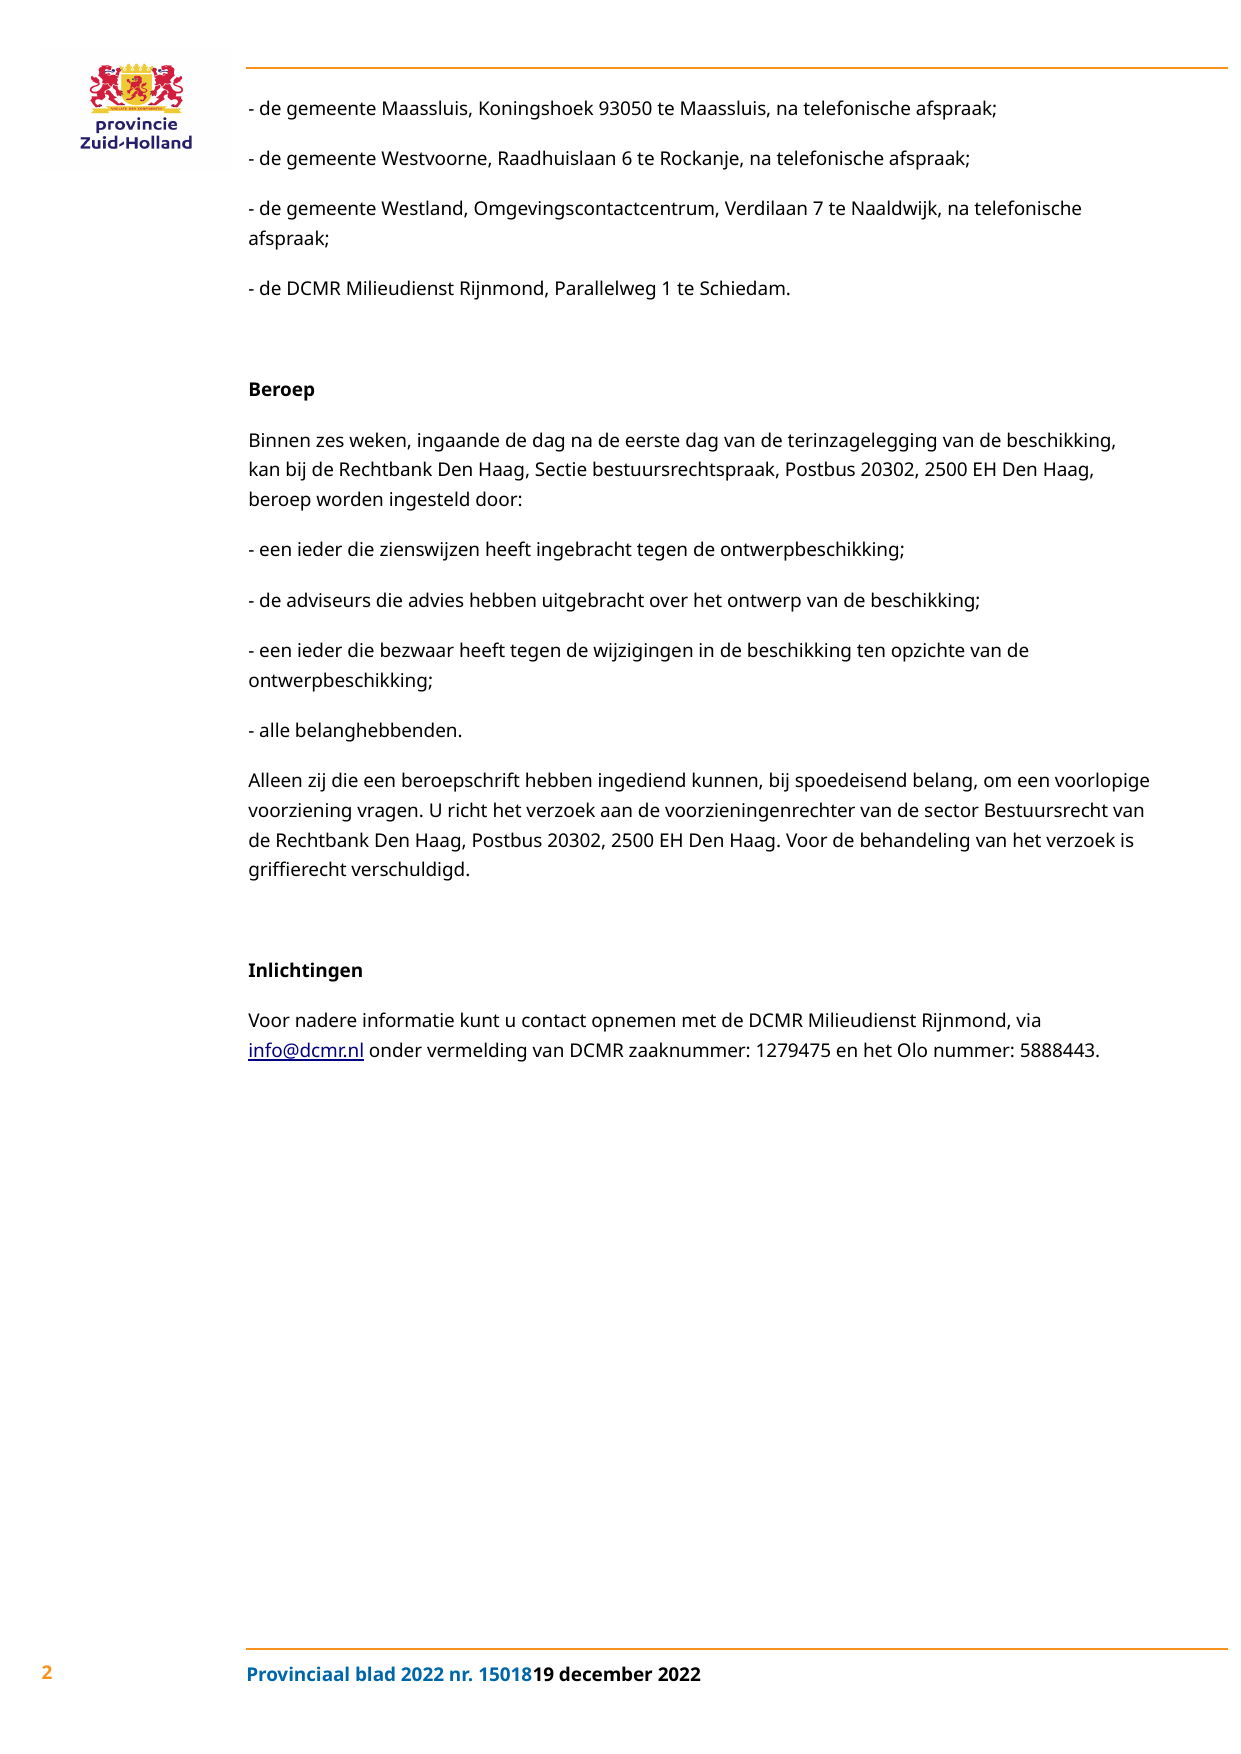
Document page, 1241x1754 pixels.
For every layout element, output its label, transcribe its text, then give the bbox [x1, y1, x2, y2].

text - een ieder die zienswijzen heeft ingebracht tegen de ontwerpbeschikking; [248, 536, 1152, 562]
text - de adviseurs die advies hebben uitgebracht over het ontwerp van de beschikking; [248, 587, 1152, 613]
text Alleen zij die een beroepschrift hebben ingediend kunnen, bij spoedeisend belang, om een voorlopige voorziening vragen. U richt het verzoek aan de voorzieningenrechter van de sector Bestuursrecht van de Rechtbank Den Haag, Postbus 20302, 2500 EH Den Haag. Voor de behandeling van het verzoek is griffierecht verschuldigd. [248, 768, 1152, 882]
text Beroep [248, 376, 1152, 402]
text - de gemeente Westland, Omgevingscontactcentrum, Verdilaan 7 te Naaldwijk, na telefonische afspraak; [248, 196, 1152, 251]
text Voor nadere informatie kunt u contact opnemen met de DCMR Milieudienst Rijnmond, via info@dcmr.nl onder vermelding van DCMR zaaknummer: 1279475 en het Olo nummer: 5888443. [248, 1008, 1152, 1063]
text - de gemeente Maassluis, Koningshoek 93050 te Maassluis, na telefonische afspraak; [248, 95, 1152, 121]
text Binnen zes weken, ingaande de dag na de eerste dag van de terinzagelegging van de beschikking, kan bij de Rechtbank Den Haag, Sectie bestuursrechtspraak, Postbus 20302, 2500 EH Den Haag, beroep worden ingesteld door: [248, 427, 1152, 512]
text - een ieder die bezwaar heeft tegen de wijzigingen in de beschikking ten opzichte van de ontwerpbeschikking; [248, 637, 1152, 693]
text - de DCMR Milieudienst Rijnmond, Parallelweg 1 te Schiedam. [248, 276, 1152, 301]
text - de gemeente Westvoorne, Raadhuislaan 6 te Rockanje, na telefonische afspraak; [248, 145, 1152, 171]
text - alle belanghebbenden. [248, 717, 1152, 743]
picture [41, 47, 231, 172]
text Inlichtingen [248, 957, 1152, 983]
